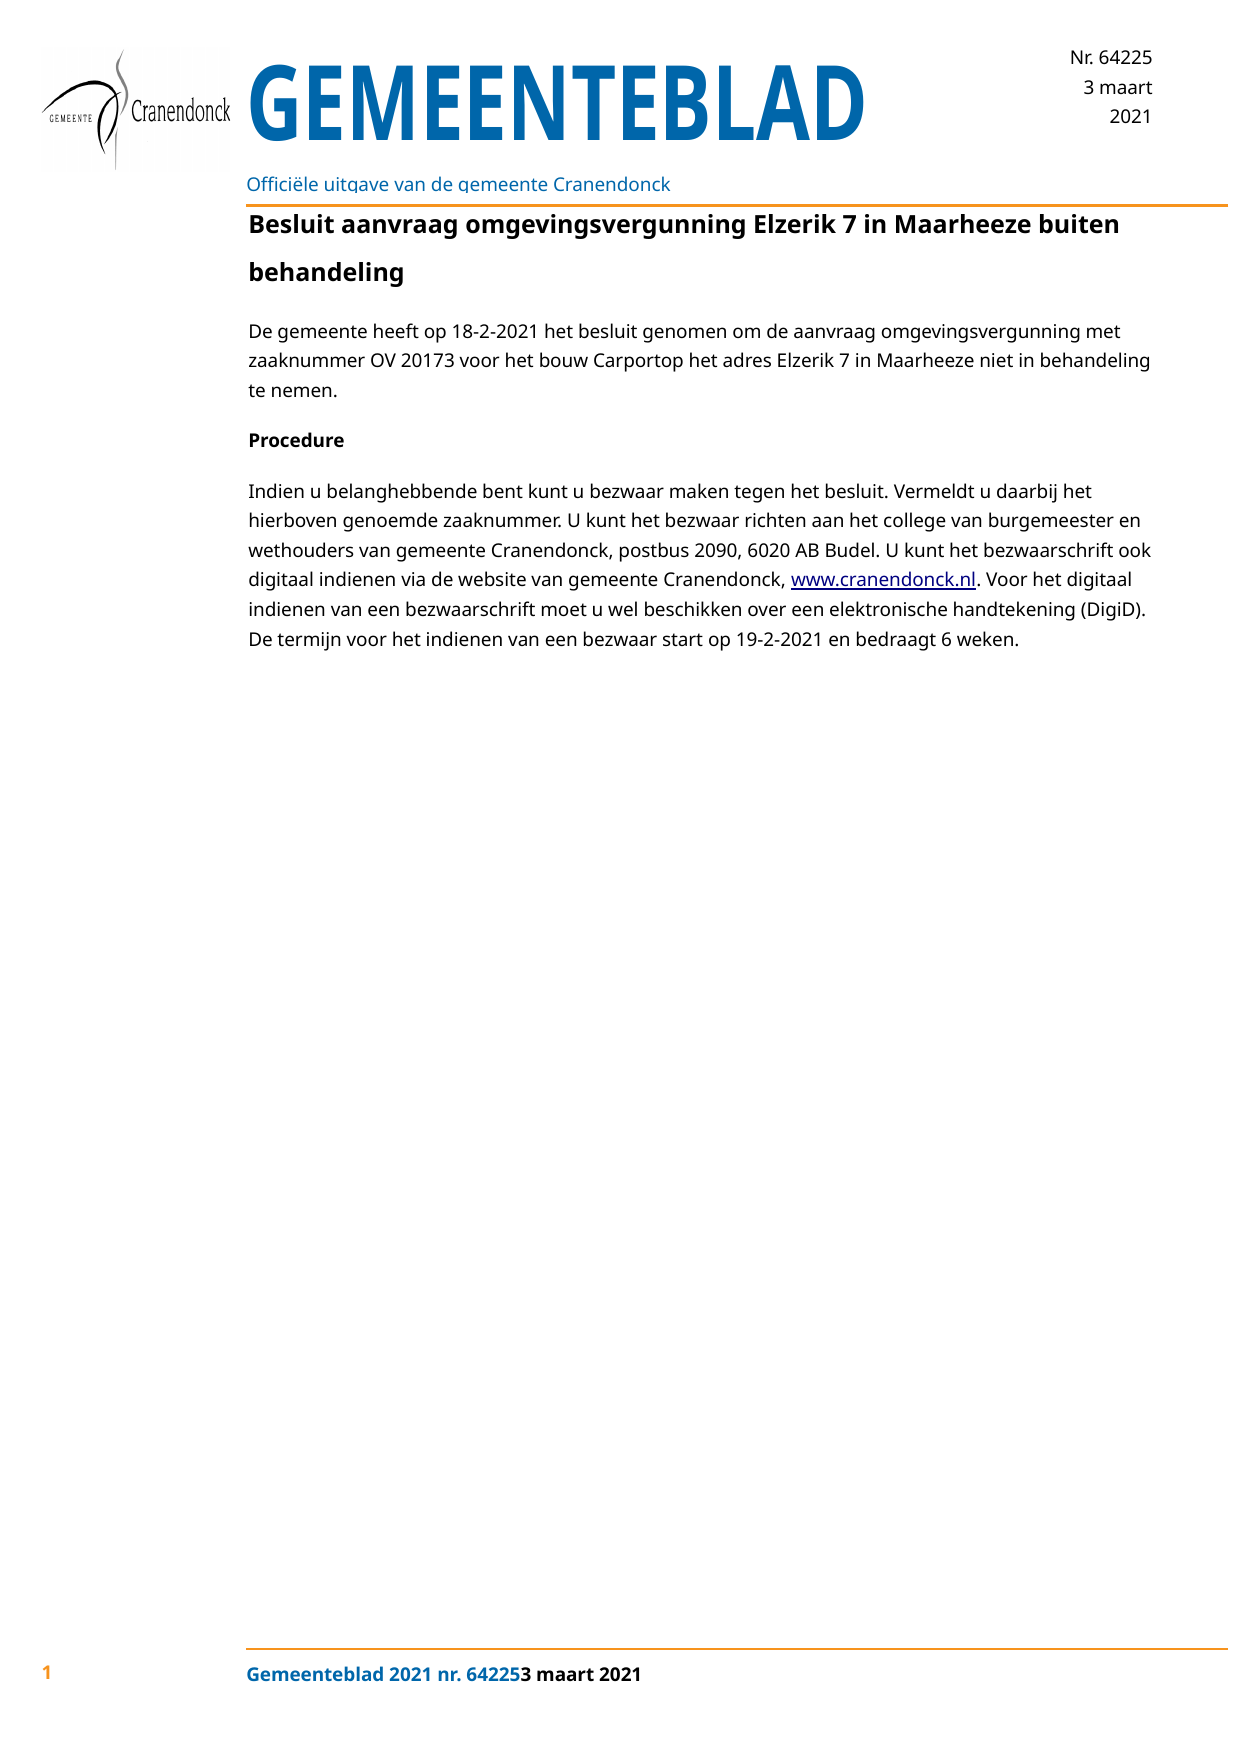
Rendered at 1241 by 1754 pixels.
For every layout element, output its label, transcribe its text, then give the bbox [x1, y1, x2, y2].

text Procedure [248, 427, 1152, 453]
text Indien u belanghebbende bent kunt u bezwaar maken tegen het besluit. Vermeldt u daarbij het hierboven genoemde zaaknummer. U kunt het bezwaar richten aan het college van burgemeester en wethouders van gemeente Cranendonck, postbus 2090, 6020 AB Budel. U kunt het bezwaarschrift ook digitaal indienen via de website van gemeente Cranendonck, www.cranendonck.nl. Voor het digitaal indienen van een bezwaarschrift moet u wel beschikken over een elektronische handtekening (DigiD). De termijn voor het indienen van een bezwaar start op 19-2-2021 en bedraagt 6 weken. [248, 478, 1152, 652]
text De gemeente heeft op 18-2-2021 het besluit genomen om de aanvraag omgevingsvergunning met zaaknummer OV 20173 voor het bouw Carportop het adres Elzerik 7 in Maarheeze niet in behandeling te nemen. [248, 318, 1152, 403]
picture [41, 47, 231, 172]
text Besluit aanvraag omgevingsvergunning Elzerik 7 in Maarheeze buiten behandeling [248, 207, 1152, 288]
